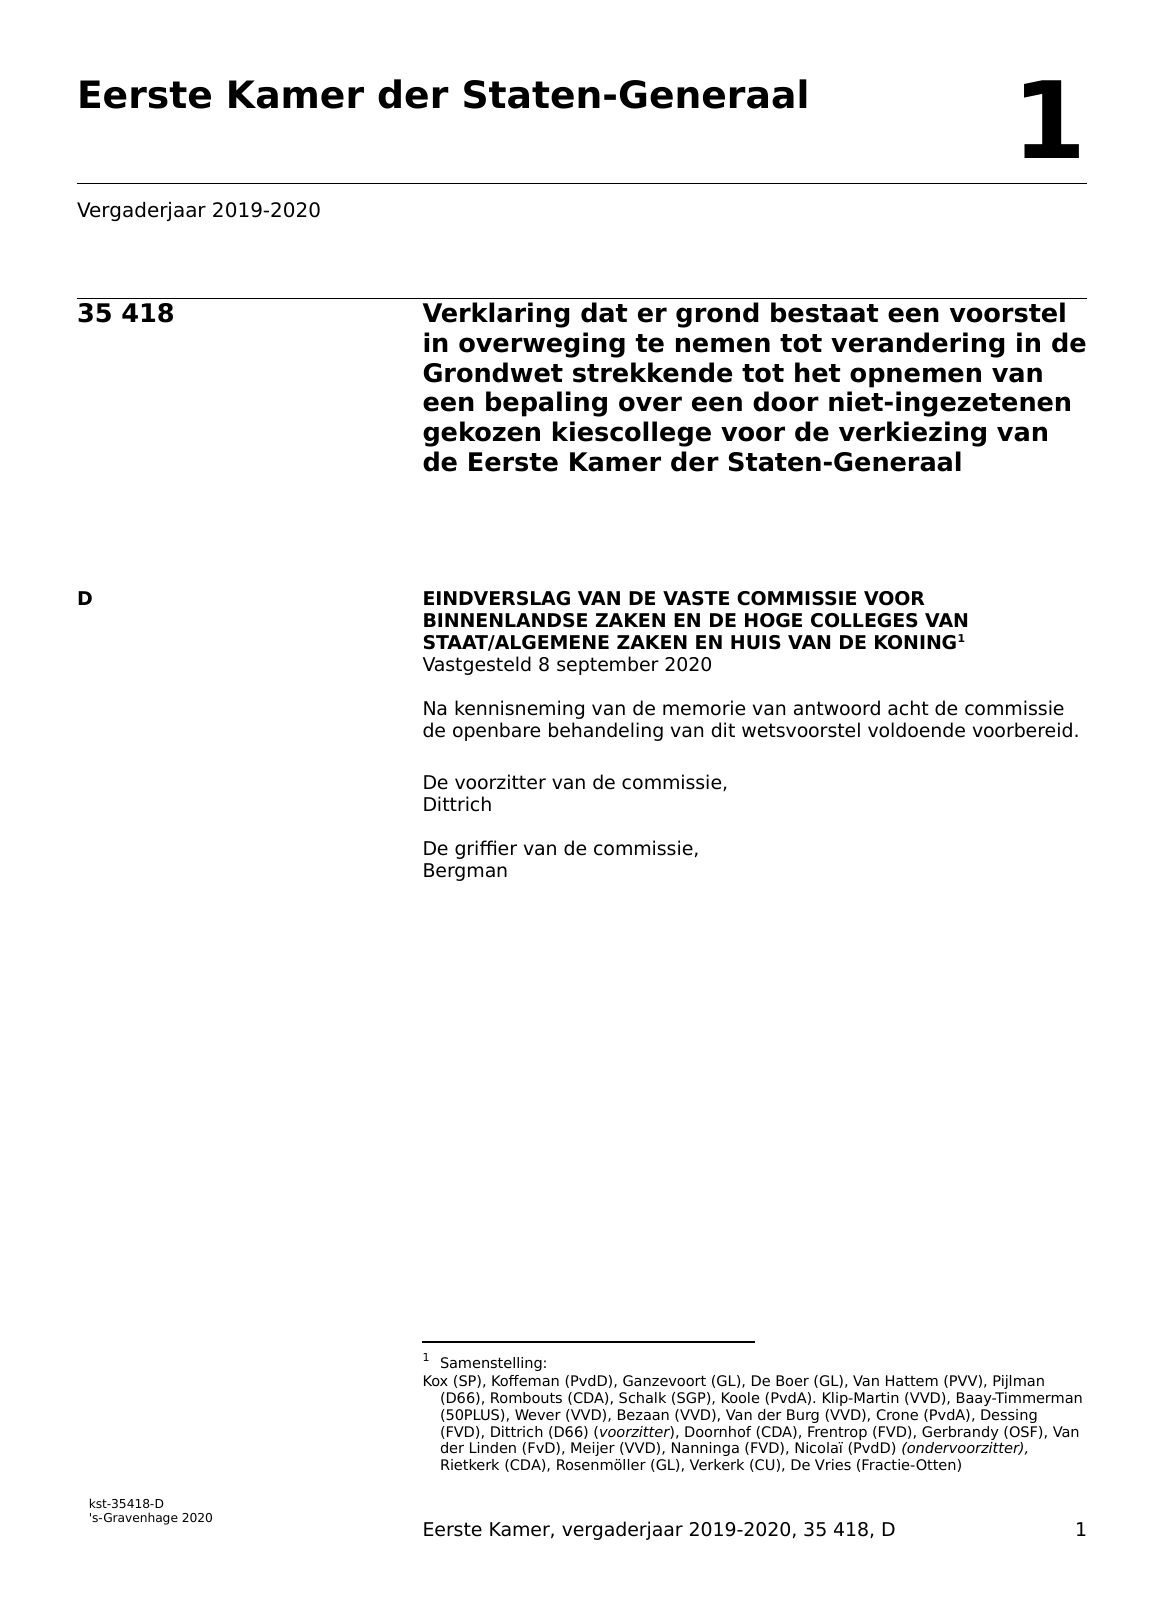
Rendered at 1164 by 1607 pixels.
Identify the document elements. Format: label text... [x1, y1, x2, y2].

text Kox (SP), Koffeman (PvdD), Ganzevoort (GL), De Boer (GL), Van Hattem (PVV), Pijlman (D66), Rombouts (CDA), Schalk (SGP), Koole (PvdA). Klip-Martin (VVD), Baay-Timmerman (50PLUS), Wever (VVD), Bezaan (VVD), Van der Burg (VVD), Crone (PvdA), Dessing (FVD), Dittrich (D66) (voorzitter), Doornhof (CDA), Frentrop (FVD), Gerbrandy (OSF), Van der Linden (FvD), Meijer (VVD), Nanninga (FVD), Nicolaï (PvdD) (ondervoorzitter), Rietkerk (CDA), Rosenmöller (GL), Verkerk (CU), De Vries (Fractie-Otten) [422, 1373, 1087, 1474]
table_header Eerste Kamer der Staten-Generaal [77, 59, 886, 183]
table_header 1 [886, 59, 1087, 183]
text kst-35418-D [88, 1497, 323, 1511]
table_cell Vergaderjaar 2019-2020 [77, 184, 1087, 298]
text De griffier van de commissie, Bergman [422, 838, 1087, 882]
text 's-Gravenhage 2020 [88, 1511, 323, 1525]
text De voorzitter van de commissie, Dittrich [422, 772, 1087, 816]
subtitle 35 418 Verklaring dat er grond bestaat een voorstel in overweging te nemen tot verandering in de Grondwet strekkende tot het opnemen van een bepaling over een door niet-ingezetenen gekozen kiescollege voor de verkiezing van de Eerste Kamer der Staten-Generaal [77, 299, 1087, 477]
text Samenstelling: [422, 1351, 1087, 1373]
text Vastgesteld 8 september 2020 [422, 654, 1087, 676]
subtitle D EINDVERSLAG VAN DE VASTE COMMISSIE VOOR BINNENLANDSE ZAKEN EN DE HOGE COLLEGES VAN STAAT/ALGEMENE ZAKEN EN HUIS VAN DE KONING [77, 588, 1087, 654]
text Na kennisneming van de memorie van antwoord acht de commissie de openbare behandeling van dit wetsvoorstel voldoende voorbereid. [422, 698, 1087, 742]
